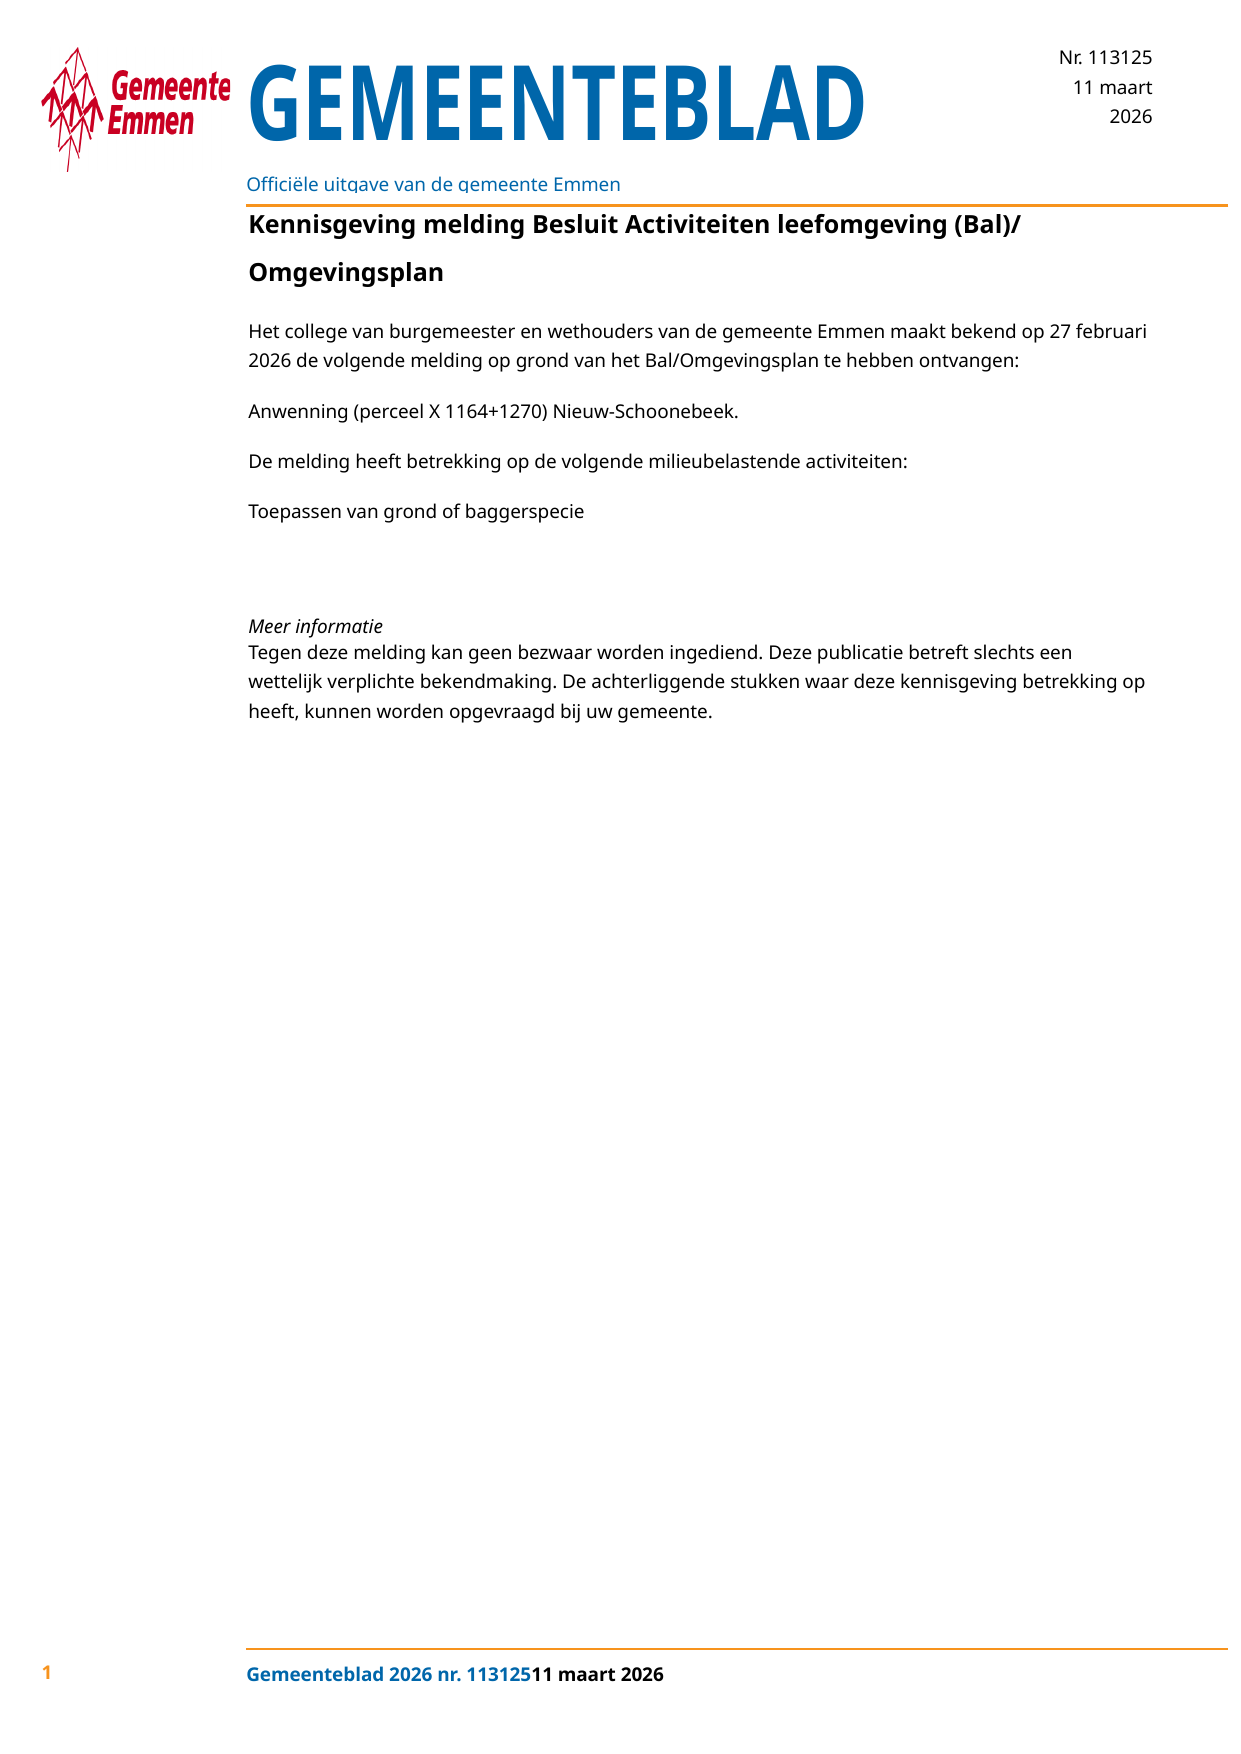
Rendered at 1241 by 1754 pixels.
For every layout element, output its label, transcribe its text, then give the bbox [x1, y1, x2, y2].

picture [41, 47, 231, 172]
text Kennisgeving melding Besluit Activiteiten leefomgeving (Bal)/ Omgevingsplan [248, 207, 1152, 288]
text Tegen deze melding kan geen bezwaar worden ingediend. Deze publicatie betreft slechts een wettelijk verplichte bekendmaking. De achterliggende stukken waar deze kennisgeving betrekking op heeft, kunnen worden opgevraagd bij uw gemeente. [248, 639, 1152, 724]
text De melding heeft betrekking op de volgende milieubelastende activiteiten: [248, 448, 1152, 474]
text Anwenning (perceel X 1164+1270) Nieuw-Schoonebeek. [248, 398, 1152, 424]
text Toepassen van grond of baggerspecie [248, 499, 1152, 524]
text Het college van burgemeester en wethouders van de gemeente Emmen maakt bekend op 27 februari 2026 de volgende melding op grond van het Bal/Omgevingsplan te hebben ontvangen: [248, 318, 1152, 373]
text Meer informatie [248, 613, 1152, 639]
